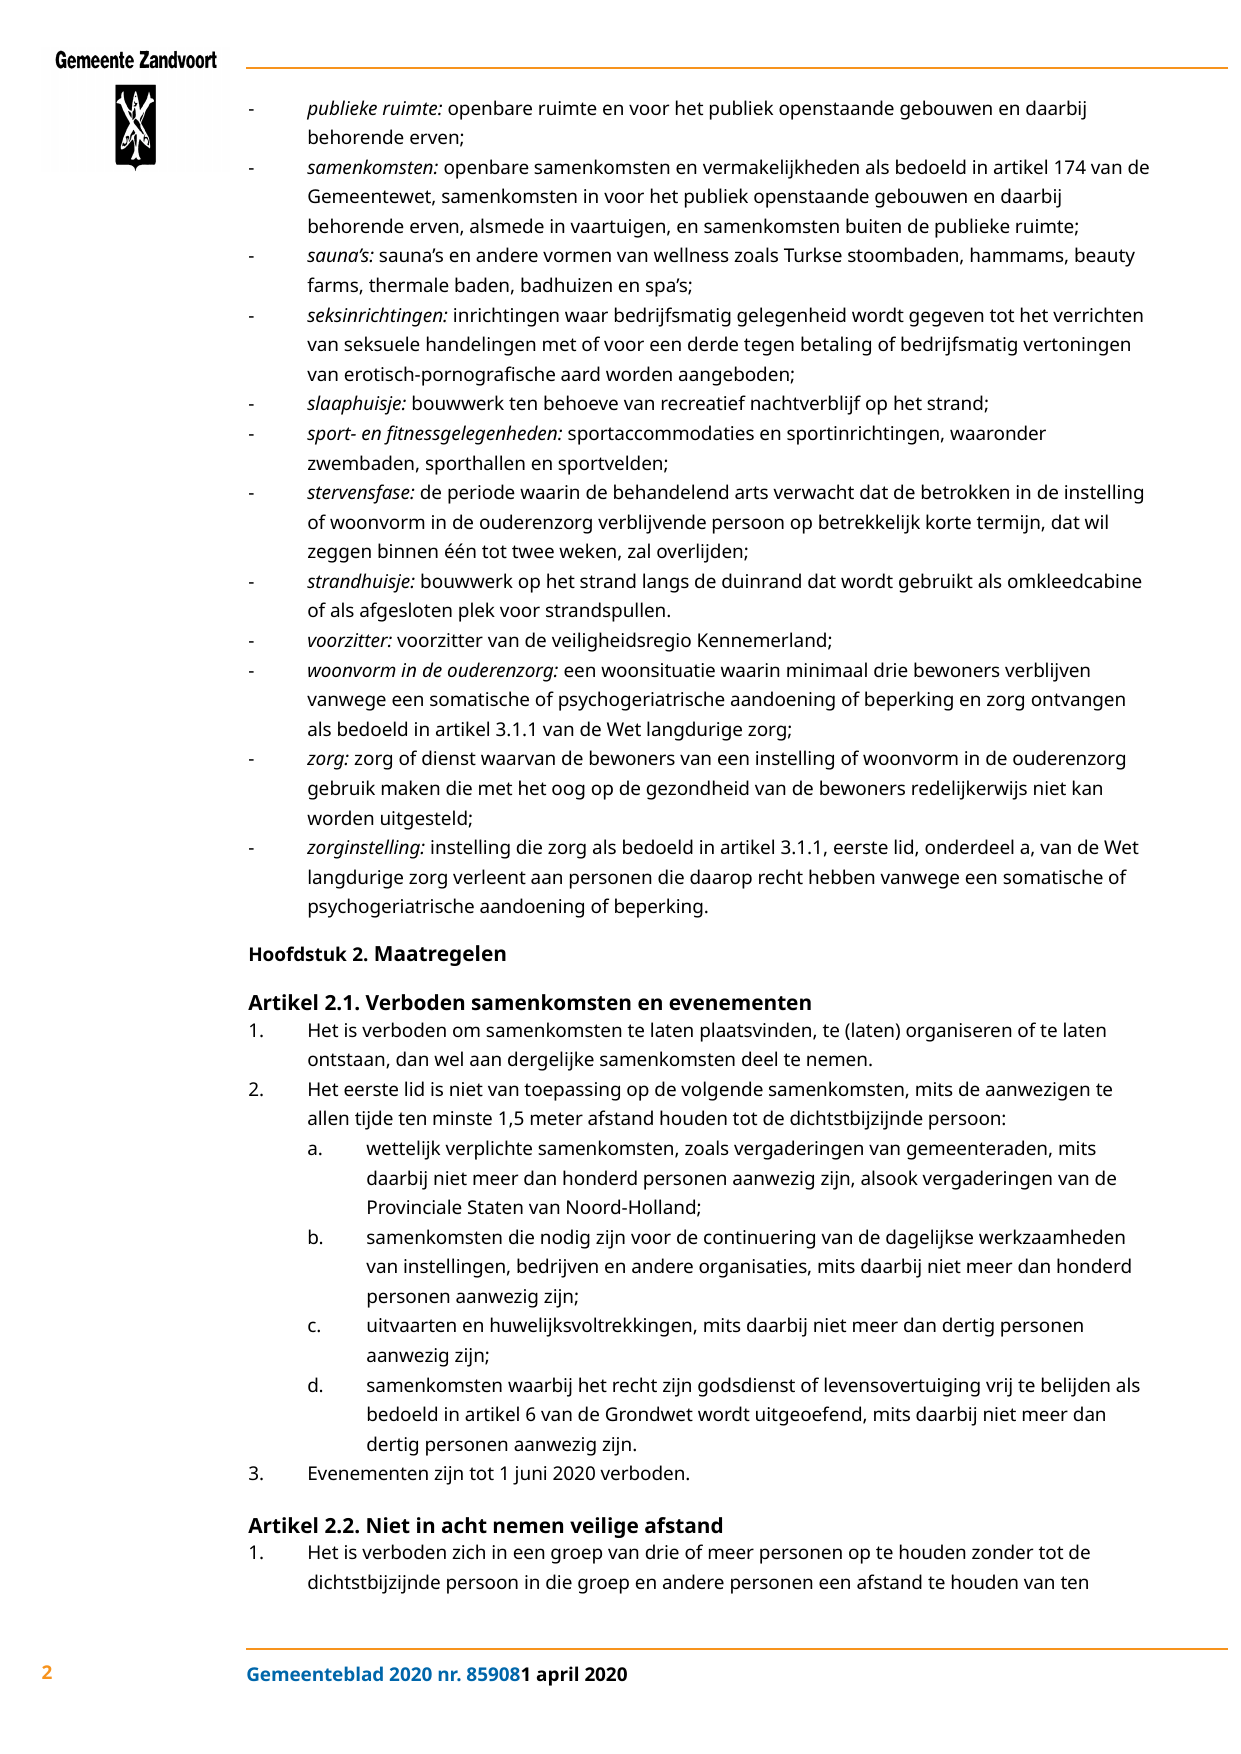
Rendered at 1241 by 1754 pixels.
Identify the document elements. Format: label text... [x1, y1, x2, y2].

list uitvaarten en huwelijksvoltrekkingen, mits daarbij niet meer dan dertig personen aanwezig zijn; [307, 1313, 1152, 1368]
list seksinrichtingen: inrichtingen waar bedrijfsmatig gelegenheid wordt gegeven tot het verrichten van seksuele handelingen met of voor een derde tegen betaling of bedrijfsmatig vertoningen van erotisch-pornografische aard worden aangeboden; [248, 302, 1152, 387]
list strandhuisje: bouwwerk op het strand langs de duinrand dat wordt gebruikt als omkleedcabine of als afgesloten plek voor strandspullen. [248, 568, 1152, 623]
list slaaphuisje: bouwwerk ten behoeve van recreatief nachtverblijf op het strand; [248, 391, 1152, 416]
list zorg: zorg of dienst waarvan de bewoners van een instelling of woonvorm in de ouderenzorg gebruik maken die met het oog op de gezondheid van de bewoners redelijkerwijs niet kan worden uitgesteld; [248, 746, 1152, 831]
list publieke ruimte: openbare ruimte en voor het publiek openstaande gebouwen en daarbij behorende erven; [248, 95, 1152, 150]
list wettelijk verplichte samenkomsten, zoals vergaderingen van gemeenteraden, mits daarbij niet meer dan honderd personen aanwezig zijn, alsook vergaderingen van de Provinciale Staten van Noord-Holland; [307, 1135, 1152, 1220]
list woonvorm in de ouderenzorg: een woonsituatie waarin minimaal drie bewoners verblijven vanwege een somatische of psychogeriatrische aandoening of beperking en zorg ontvangen als bedoeld in artikel 3.1.1 van de Wet langdurige zorg; [248, 657, 1152, 742]
list Het eerste lid is niet van toepassing op de volgende samenkomsten, mits de aanwezigen te allen tijde ten minste 1,5 meter afstand houden tot de dichtstbijzijnde persoon: [248, 1076, 1152, 1131]
picture [41, 47, 231, 172]
list voorzitter: voorzitter van de veiligheidsregio Kennemerland; [248, 627, 1152, 653]
list samenkomsten waarbij het recht zijn godsdienst of levensovertuiging vrij te belijden als bedoeld in artikel 6 van de Grondwet wordt uitgeoefend, mits daarbij niet meer dan dertig personen aanwezig zijn. [307, 1372, 1152, 1457]
list Evenementen zijn tot 1 juni 2020 verboden. [248, 1461, 1152, 1486]
list zorginstelling: instelling die zorg als bedoeld in artikel 3.1.1, eerste lid, onderdeel a, van de Wet langdurige zorg verleent aan personen die daarop recht hebben vanwege een somatische of psychogeriatrische aandoening of beperking. [248, 834, 1152, 919]
list stervensfase: de periode waarin de behandelend arts verwacht dat de betrokken in de instelling of woonvorm in de ouderenzorg verblijvende persoon op betrekkelijk korte termijn, dat wil zeggen binnen één tot twee weken, zal overlijden; [248, 479, 1152, 564]
list samenkomsten die nodig zijn voor de continuering van de dagelijkse werkzaamheden van instellingen, bedrijven en andere organisaties, mits daarbij niet meer dan honderd personen aanwezig zijn; [307, 1224, 1152, 1309]
list Het is verboden om samenkomsten te laten plaatsvinden, te (laten) organiseren of te laten ontstaan, dan wel aan dergelijke samenkomsten deel te nemen. [248, 1017, 1152, 1072]
text Hoofdstuk 2. Maatregelen [248, 939, 1152, 968]
list sauna’s: sauna’s en andere vormen van wellness zoals Turkse stoombaden, hammams, beauty farms, thermale baden, badhuizen en spa’s; [248, 243, 1152, 298]
text Artikel 2.1. Verboden samenkomsten en evenementen [248, 988, 1152, 1017]
list Het is verboden zich in een groep van drie of meer personen op te houden zonder tot de dichtstbijzijnde persoon in die groep en andere personen een afstand te houden van ten [248, 1539, 1152, 1595]
list samenkomsten: openbare samenkomsten en vermakelijkheden als bedoeld in artikel 174 van de Gemeentewet, samenkomsten in voor het publiek openstaande gebouwen en daarbij behorende erven, alsmede in vaartuigen, en samenkomsten buiten de publieke ruimte; [248, 154, 1152, 239]
text Artikel 2.2. Niet in acht nemen veilige afstand [248, 1511, 1152, 1539]
list sport- en fitnessgelegenheden: sportaccommodaties en sportinrichtingen, waaronder zwembaden, sporthallen en sportvelden; [248, 420, 1152, 476]
